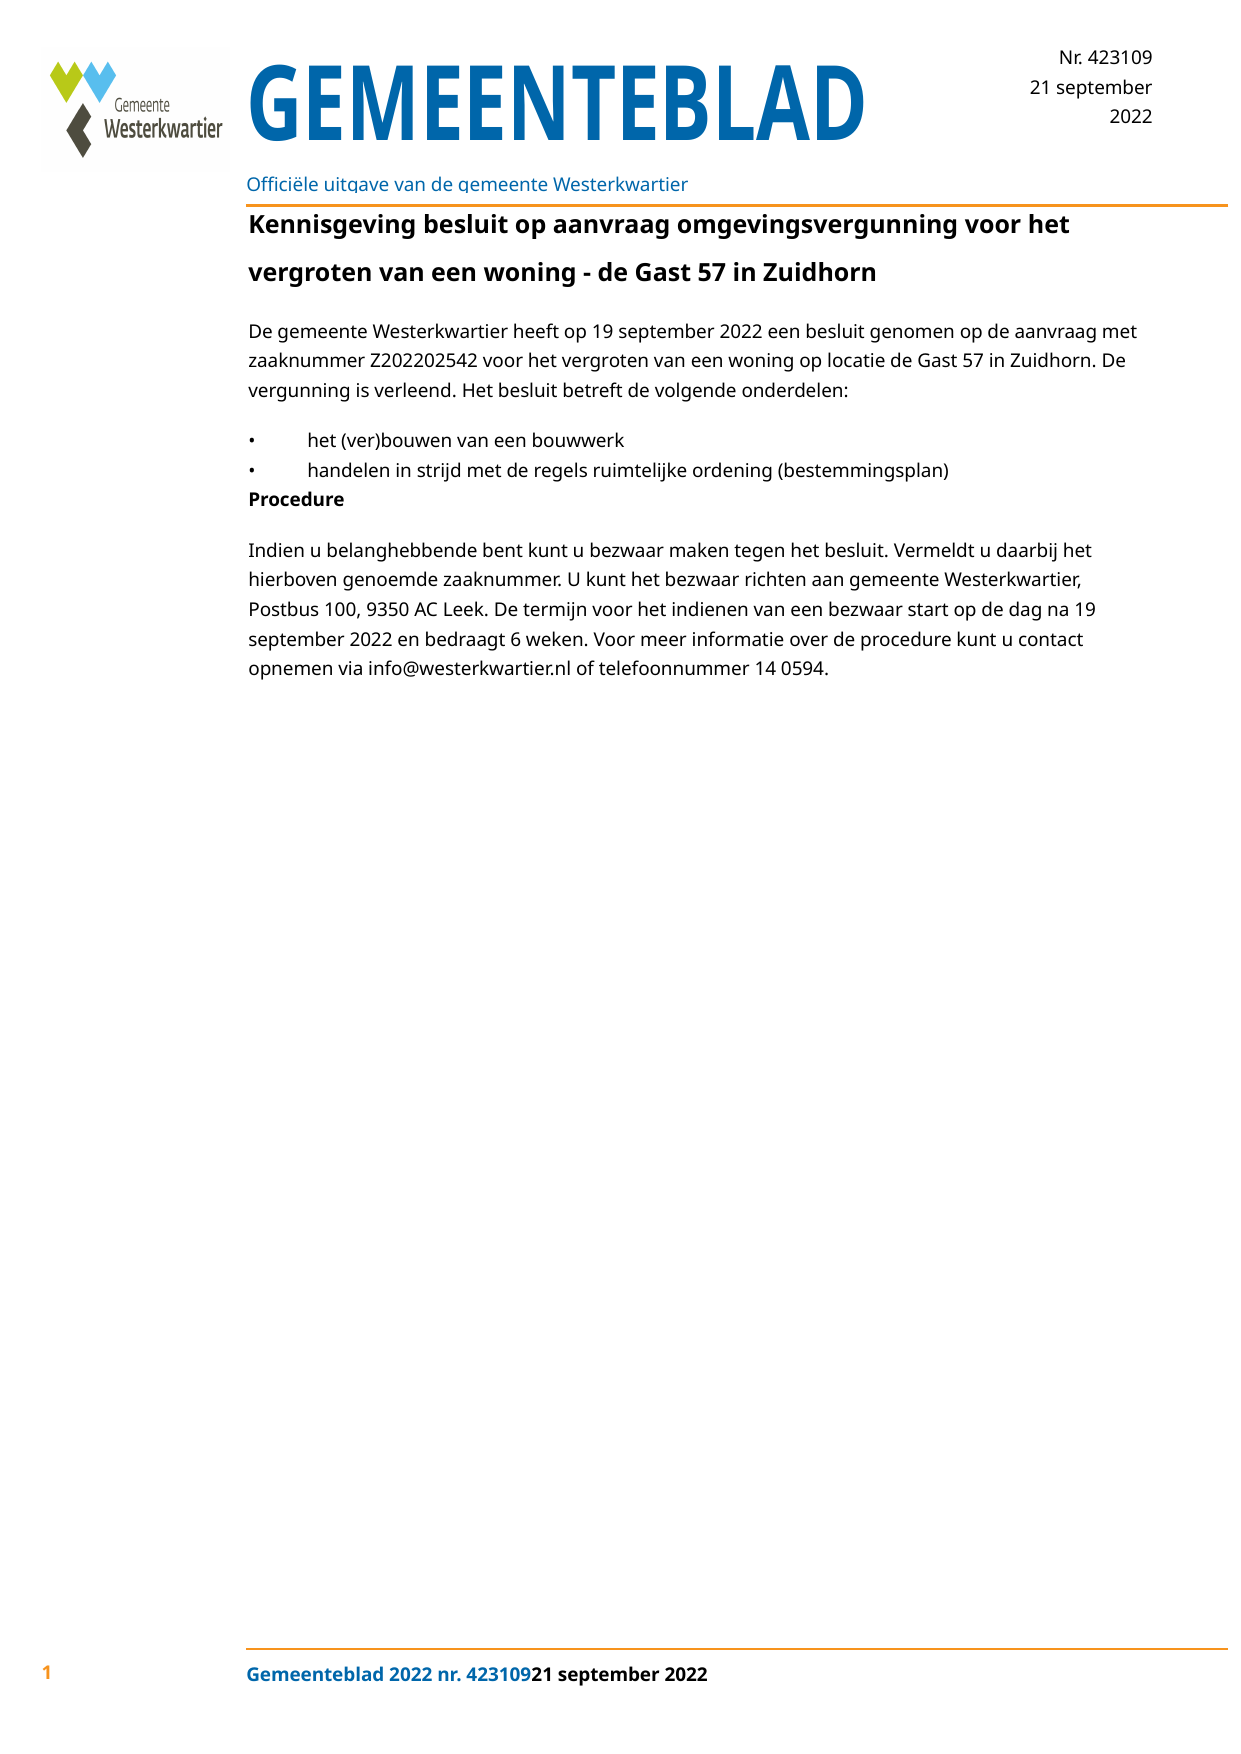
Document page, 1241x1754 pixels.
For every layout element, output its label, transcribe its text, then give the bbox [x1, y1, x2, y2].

text Indien u belanghebbende bent kunt u bezwaar maken tegen het besluit. Vermeldt u daarbij het hierboven genoemde zaaknummer. U kunt het bezwaar richten aan gemeente Westerkwartier, Postbus 100, 9350 AC Leek. De termijn voor het indienen van een bezwaar start op de dag na 19 september 2022 en bedraagt 6 weken. Voor meer informatie over de procedure kunt u contact opnemen via info@westerkwartier.nl of telefoonnummer 14 0594. [248, 537, 1152, 681]
list het (ver)bouwen van een bouwwerk [248, 427, 1152, 453]
picture [41, 47, 231, 172]
text Kennisgeving besluit op aanvraag omgevingsvergunning voor het vergroten van een woning - de Gast 57 in Zuidhorn [248, 207, 1152, 288]
list handelen in strijd met de regels ruimtelijke ordening (bestemmingsplan) [248, 457, 1152, 483]
text Procedure [248, 487, 1152, 512]
text De gemeente Westerkwartier heeft op 19 september 2022 een besluit genomen op de aanvraag met zaaknummer Z202202542 voor het vergroten van een woning op locatie de Gast 57 in Zuidhorn. De vergunning is verleend. Het besluit betreft de volgende onderdelen: [248, 318, 1152, 403]
